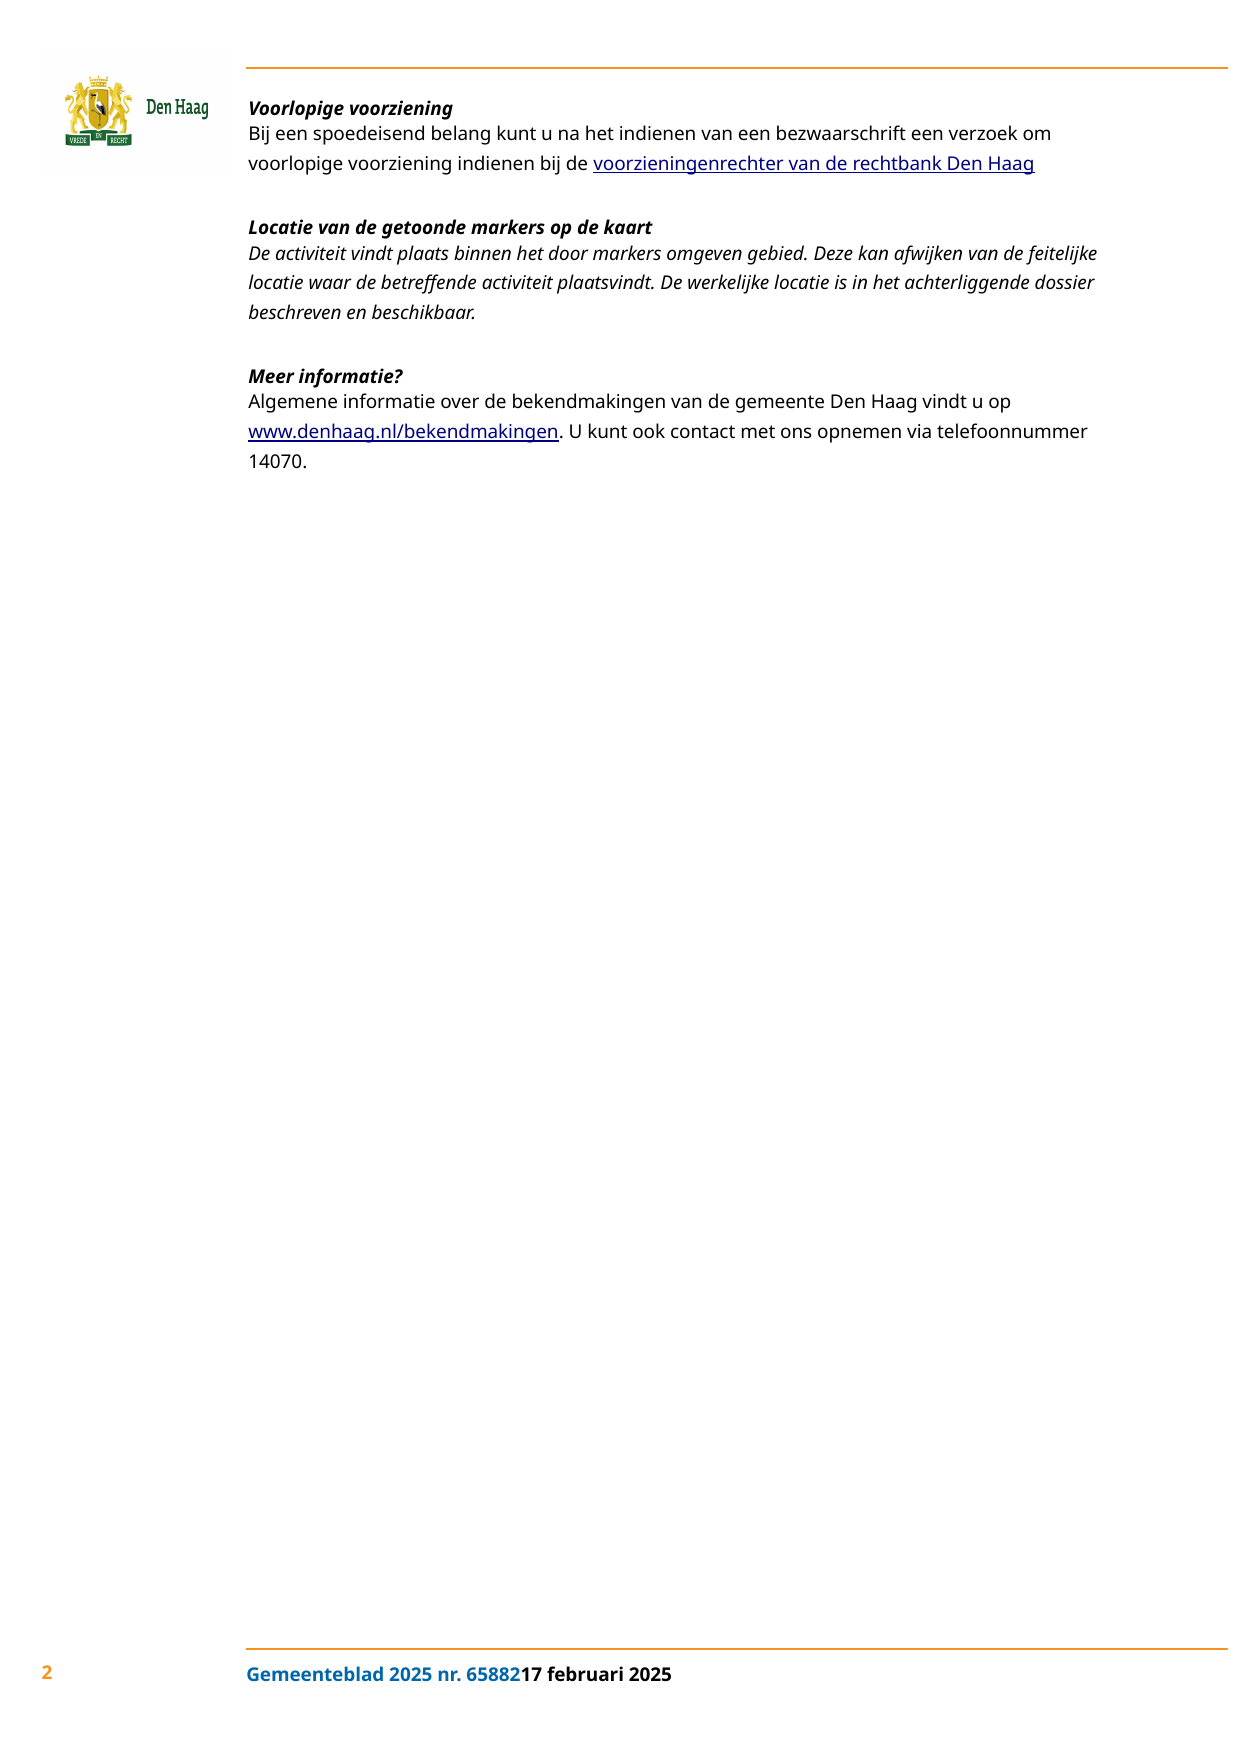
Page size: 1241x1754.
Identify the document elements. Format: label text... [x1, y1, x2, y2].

text Bij een spoedeisend belang kunt u na het indienen van een bezwaarschrift een verzoek om voorlopige voorziening indienen bij de voorzieningenrechter van de rechtbank Den Haag [248, 121, 1152, 176]
text Voorlopige voorziening [248, 95, 1152, 121]
picture [41, 47, 231, 172]
text Algemene informatie over de bekendmakingen van de gemeente Den Haag vindt u op www.denhaag.nl/bekendmakingen. U kunt ook contact met ons opnemen via telefoonnummer 14070. [248, 389, 1152, 473]
text Locatie van de getoonde markers op de kaart [248, 214, 1152, 240]
text De activiteit vindt plaats binnen het door markers omgeven gebied. Deze kan afwijken van de feitelijke locatie waar de betreffende activiteit plaatsvindt. De werkelijke locatie is in het achterliggende dossier beschreven en beschikbaar. [248, 240, 1152, 325]
text Meer informatie? [248, 363, 1152, 389]
